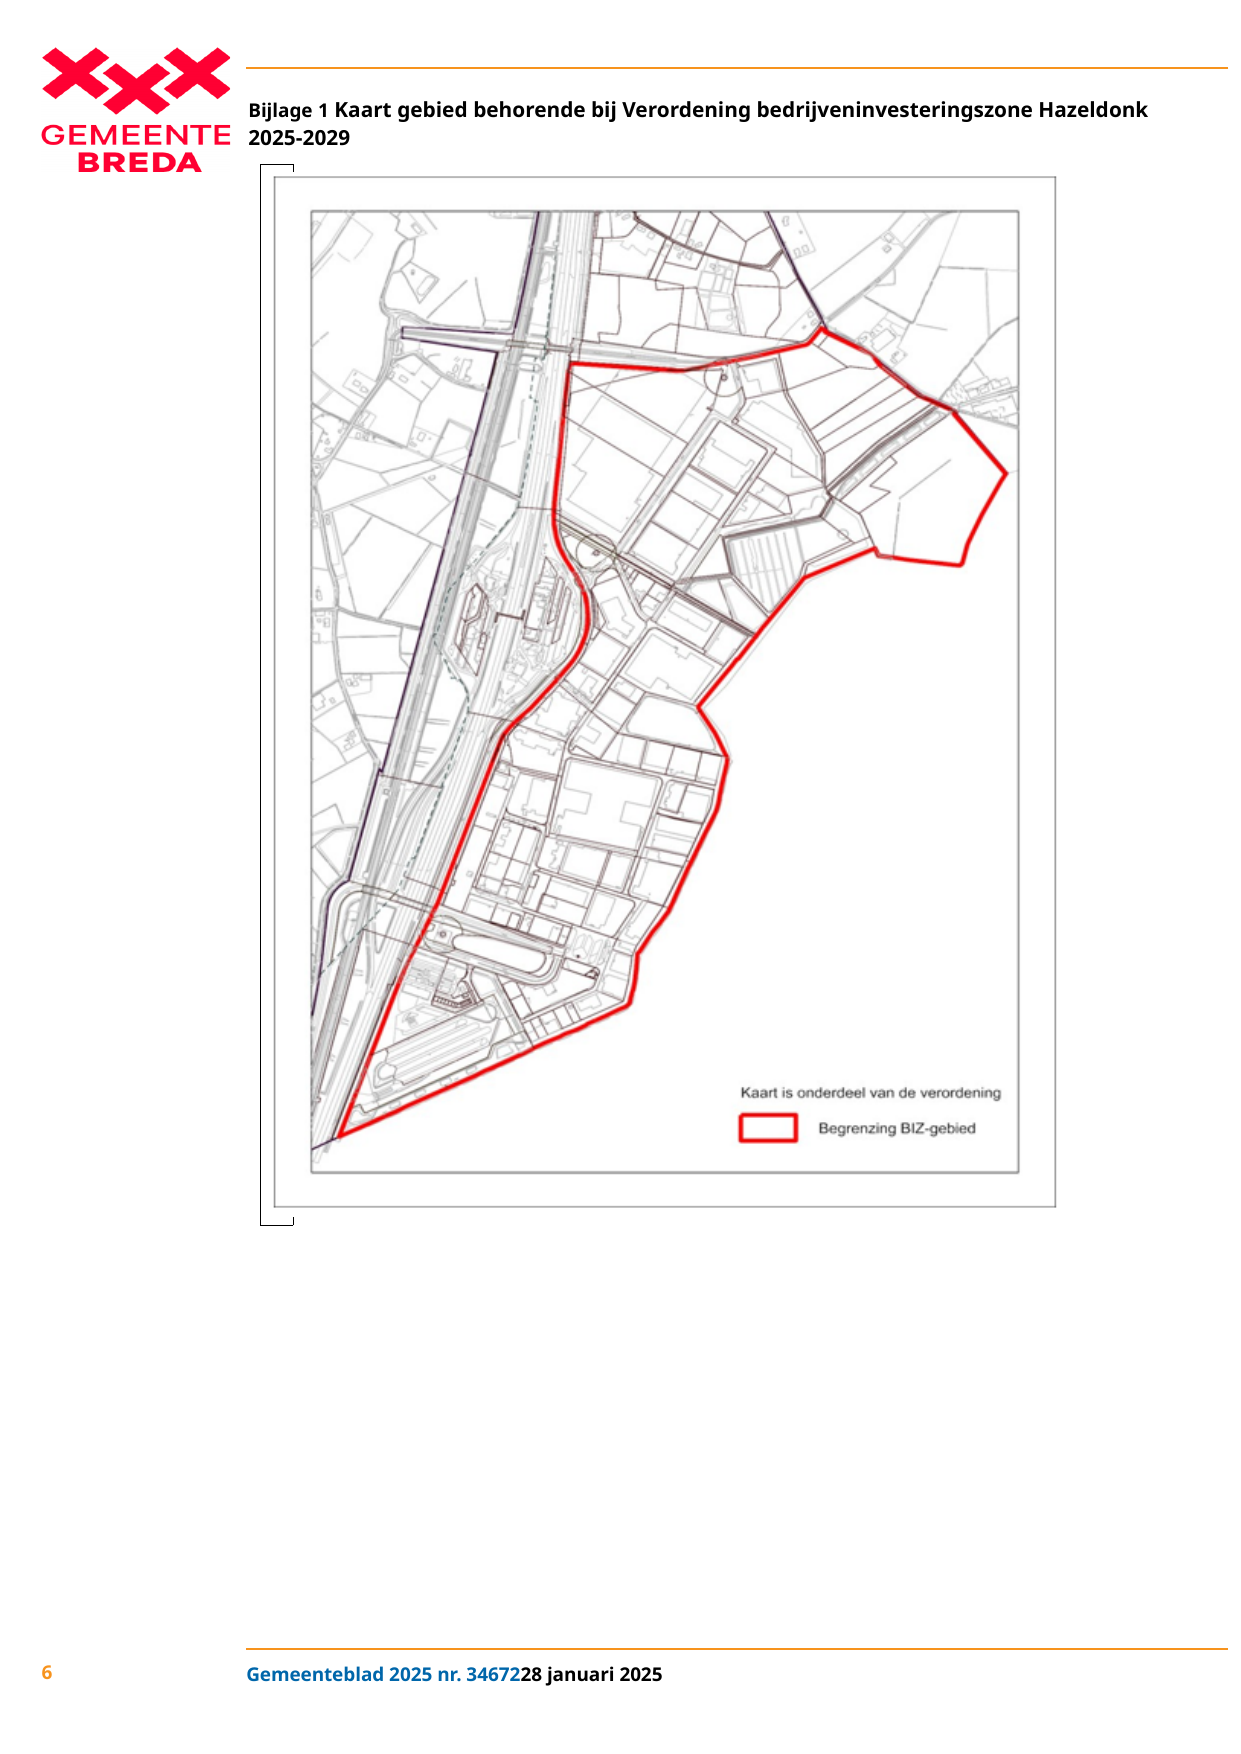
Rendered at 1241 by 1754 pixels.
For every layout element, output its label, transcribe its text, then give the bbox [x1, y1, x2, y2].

text Bijlage 1 Kaart gebied behorende bij Verordening bedrijveninvesteringszone Hazeldonk 2025-2029 [248, 95, 1152, 152]
picture [268, 172, 1067, 1217]
picture [41, 47, 231, 172]
